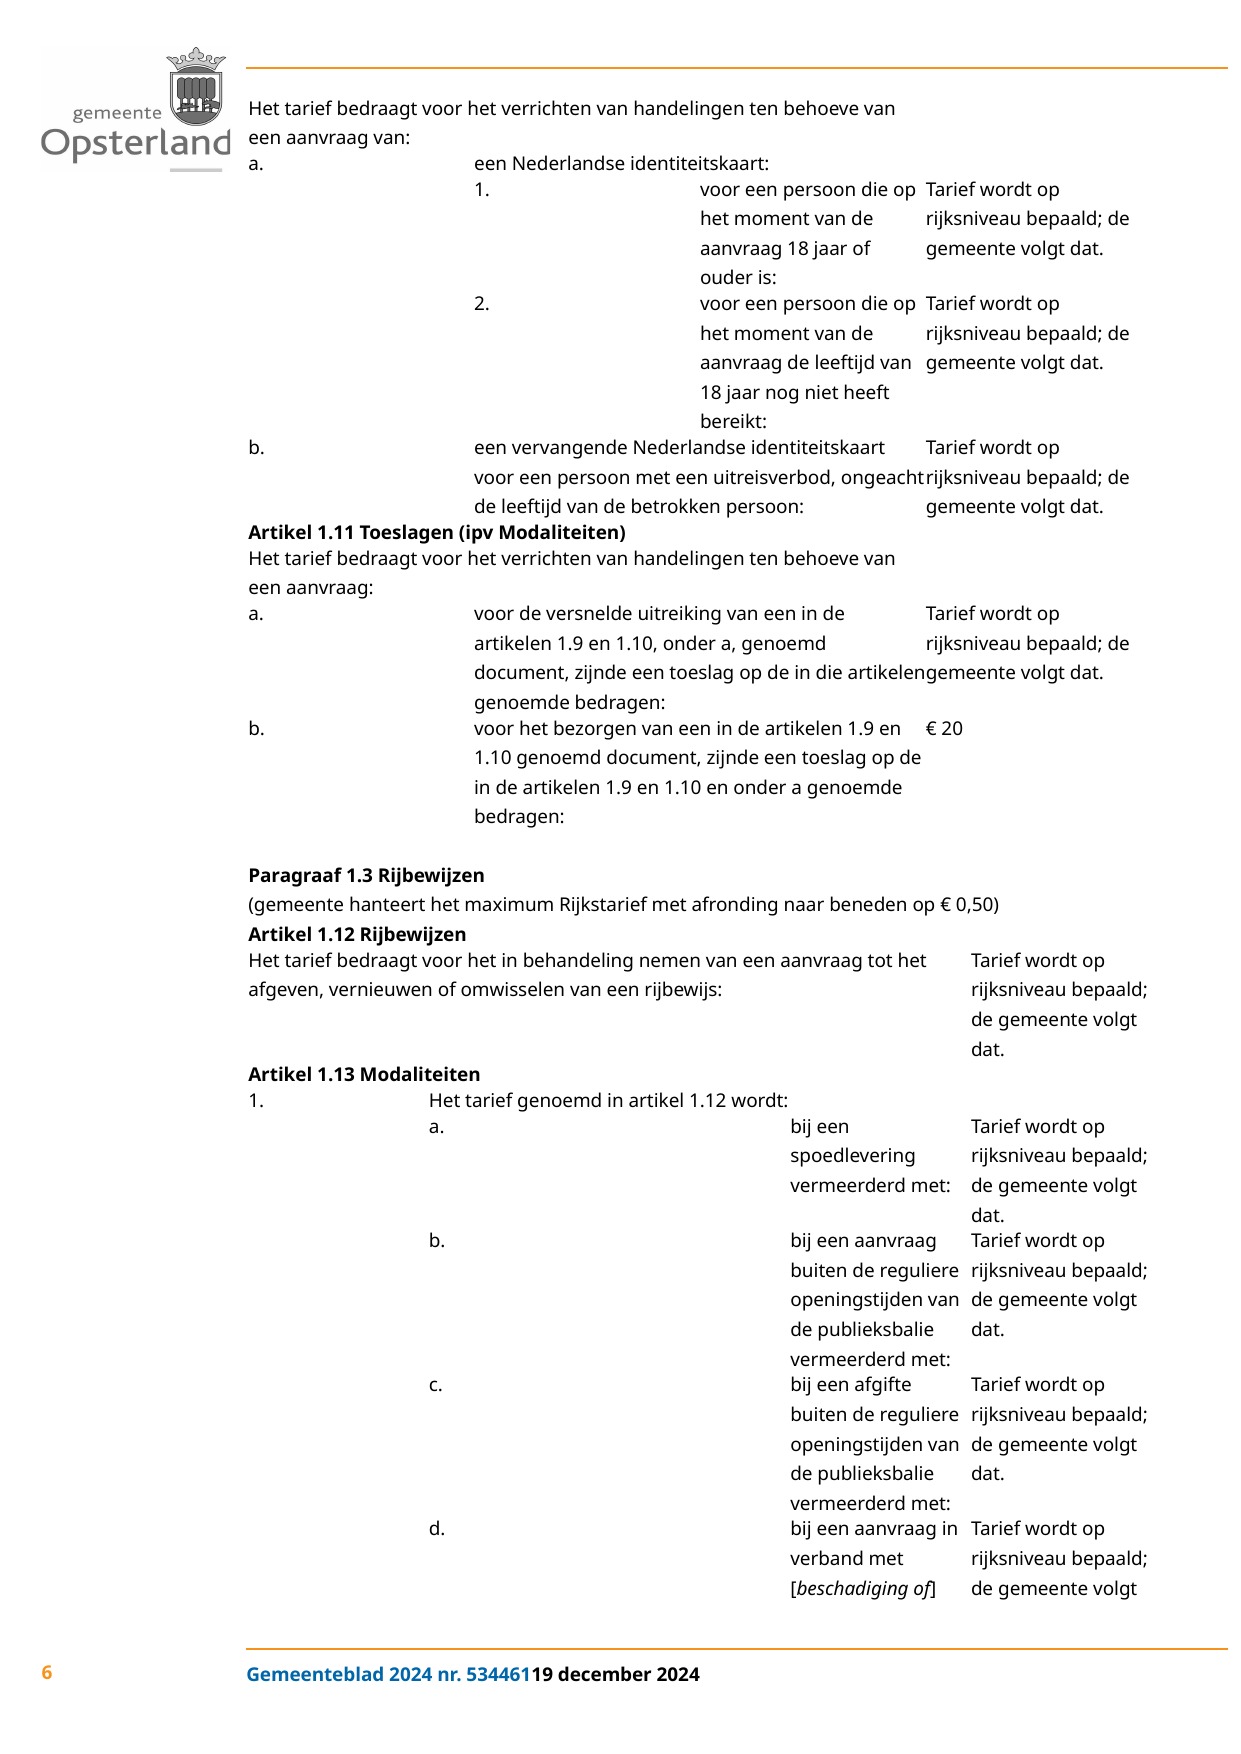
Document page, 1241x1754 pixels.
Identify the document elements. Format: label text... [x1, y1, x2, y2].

table_cell bij een afgifte buiten de reguliere openingstijden van de publieksbalie vermeerderd met: [790, 1372, 971, 1516]
table_cell een vervangende Nederlandse identiteitskaart voor een persoon met een uitreisverbod, ongeacht de leeftijd van de betrokken persoon: [474, 434, 926, 519]
text (gemeente hanteert het maximum Rijkstarief met afronding naar beneden op € 0,50) [248, 892, 1152, 917]
table_cell a. [248, 150, 474, 176]
table_cell Tarief wordt op rijksniveau bepaald; de gemeente volgt dat. [926, 434, 1152, 519]
table_cell Tarief wordt op rijksniveau bepaald; de gemeente volgt dat. [971, 1372, 1152, 1516]
table_cell 1. [248, 1087, 429, 1113]
table_cell [248, 1372, 429, 1516]
table_cell Artikel 1.13 Modaliteiten [248, 1062, 971, 1087]
table_header Artikel 1.12 Rijbewijzen [248, 921, 971, 947]
table_cell [926, 545, 1152, 600]
table_cell [926, 150, 1152, 176]
table_cell d. [429, 1516, 790, 1601]
table_cell [971, 1062, 1152, 1087]
table_cell b. [248, 715, 474, 829]
table_cell Het tarief bedraagt voor het verrichten van handelingen ten behoeve van een aanvraag: [248, 545, 926, 600]
table_cell b. [248, 434, 474, 519]
table_cell een Nederlandse identiteitskaart: [474, 150, 926, 176]
table_cell Tarief wordt op rijksniveau bepaald; de gemeente volgt dat. [926, 290, 1152, 434]
table_cell Het tarief genoemd in artikel 1.12 wordt: [429, 1087, 971, 1113]
table_cell [248, 1113, 429, 1227]
table_cell [248, 176, 474, 290]
table_cell Artikel 1.11 Toeslagen (ipv Modaliteiten) [248, 519, 926, 545]
table_cell voor het bezorgen van een in de artikelen 1.9 en 1.10 genoemd document, zijnde een toeslag op de in de artikelen 1.9 en 1.10 en onder a genoemde bedragen: [474, 715, 926, 829]
table_header [971, 921, 1152, 947]
table_cell [248, 290, 474, 434]
table_cell bij een aanvraag in verband met [beschadiging of] [790, 1516, 971, 1601]
table_cell Tarief wordt op rijksniveau bepaald; de gemeente volgt dat. [926, 600, 1152, 715]
table_cell c. [429, 1372, 790, 1516]
table_cell [926, 519, 1152, 545]
table_cell bij een aanvraag buiten de reguliere openingstijden van de publieksbalie vermeerderd met: [790, 1228, 971, 1372]
table_cell Tarief wordt op rijksniveau bepaald; de gemeente volgt dat. [926, 176, 1152, 290]
table_cell a. [248, 600, 474, 715]
table_cell voor de versnelde uitreiking van een in de artikelen 1.9 en 1.10, onder a, genoemd document, zijnde een toeslag op de in die artikelen genoemde bedragen: [474, 600, 926, 715]
table_cell 2. [474, 290, 700, 434]
table_cell 1. [474, 176, 700, 290]
table_cell Het tarief bedraagt voor het verrichten van handelingen ten behoeve van een aanvraag van: [248, 95, 926, 150]
table_cell [248, 1516, 429, 1601]
table_cell Tarief wordt op rijksniveau bepaald; de gemeente volgt dat. [971, 947, 1152, 1062]
table_cell [926, 95, 1152, 150]
table_cell b. [429, 1228, 790, 1372]
table_cell Tarief wordt op rijksniveau bepaald; de gemeente volgt dat. [971, 1228, 1152, 1372]
table_cell [248, 1228, 429, 1372]
table_cell voor een persoon die op het moment van de aanvraag de leeftijd van 18 jaar nog niet heeft bereikt: [700, 290, 926, 434]
table_cell bij een spoedlevering vermeerderd met: [790, 1113, 971, 1227]
table_cell Tarief wordt op rijksniveau bepaald; de gemeente volgt [971, 1516, 1152, 1601]
table_cell voor een persoon die op het moment van de aanvraag 18 jaar of ouder is: [700, 176, 926, 290]
table_cell Het tarief bedraagt voor het in behandeling nemen van een aanvraag tot het afgeven, vernieuwen of omwisselen van een rijbewijs: [248, 947, 971, 1062]
table_cell € 20 [926, 715, 1152, 829]
picture [41, 47, 231, 172]
table_cell [971, 1087, 1152, 1113]
text Paragraaf 1.3 Rijbewijzen [248, 862, 1152, 888]
table_cell a. [429, 1113, 790, 1227]
table_cell Tarief wordt op rijksniveau bepaald; de gemeente volgt dat. [971, 1113, 1152, 1227]
